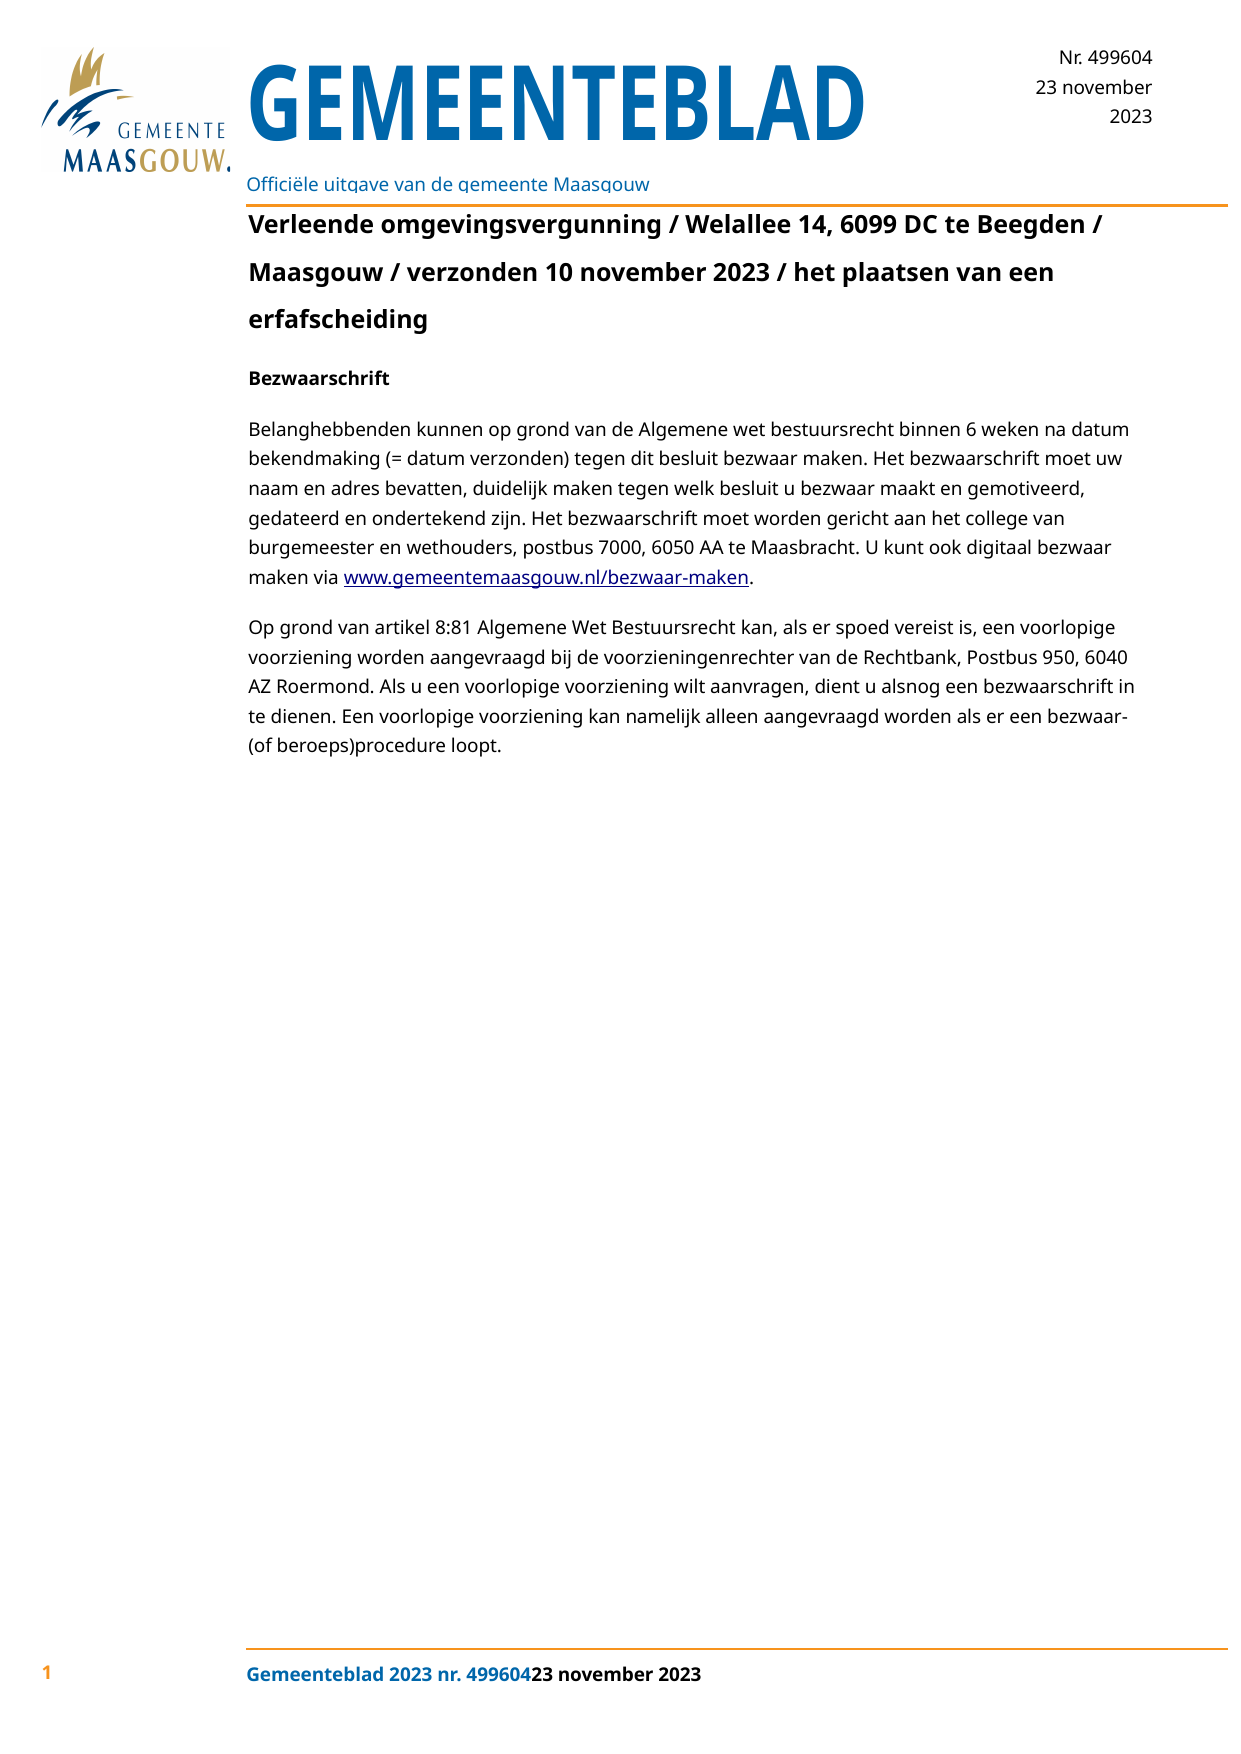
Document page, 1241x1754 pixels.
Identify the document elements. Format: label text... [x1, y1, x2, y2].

text Op grond van artikel 8:81 Algemene Wet Bestuursrecht kan, als er spoed vereist is, een voorlopige voorziening worden aangevraagd bij de voorzieningenrechter van de Rechtbank, Postbus 950, 6040 AZ Roermond. Als u een voorlopige voorziening wilt aanvragen, dient u alsnog een bezwaarschrift in te dienen. Een voorlopige voorziening kan namelijk alleen aangevraagd worden als er een bezwaar- (of beroeps)procedure loopt. [248, 614, 1152, 758]
picture [41, 47, 231, 172]
text Belanghebbenden kunnen op grond van de Algemene wet bestuursrecht binnen 6 weken na datum bekendmaking (= datum verzonden) tegen dit besluit bezwaar maken. Het bezwaarschrift moet uw naam en adres bevatten, duidelijk maken tegen welk besluit u bezwaar maakt en gemotiveerd, gedateerd en ondertekend zijn. Het bezwaarschrift moet worden gericht aan het college van burgemeester en wethouders, postbus 7000, 6050 AA te Maasbracht. U kunt ook digitaal bezwaar maken via www.gemeentemaasgouw.nl/bezwaar-maken. [248, 416, 1152, 589]
text Verleende omgevingsvergunning / Welallee 14, 6099 DC te Beegden / Maasgouw / verzonden 10 november 2023 / het plaatsen van een erfafscheiding [248, 207, 1152, 336]
text Bezwaarschrift [248, 366, 1152, 391]
